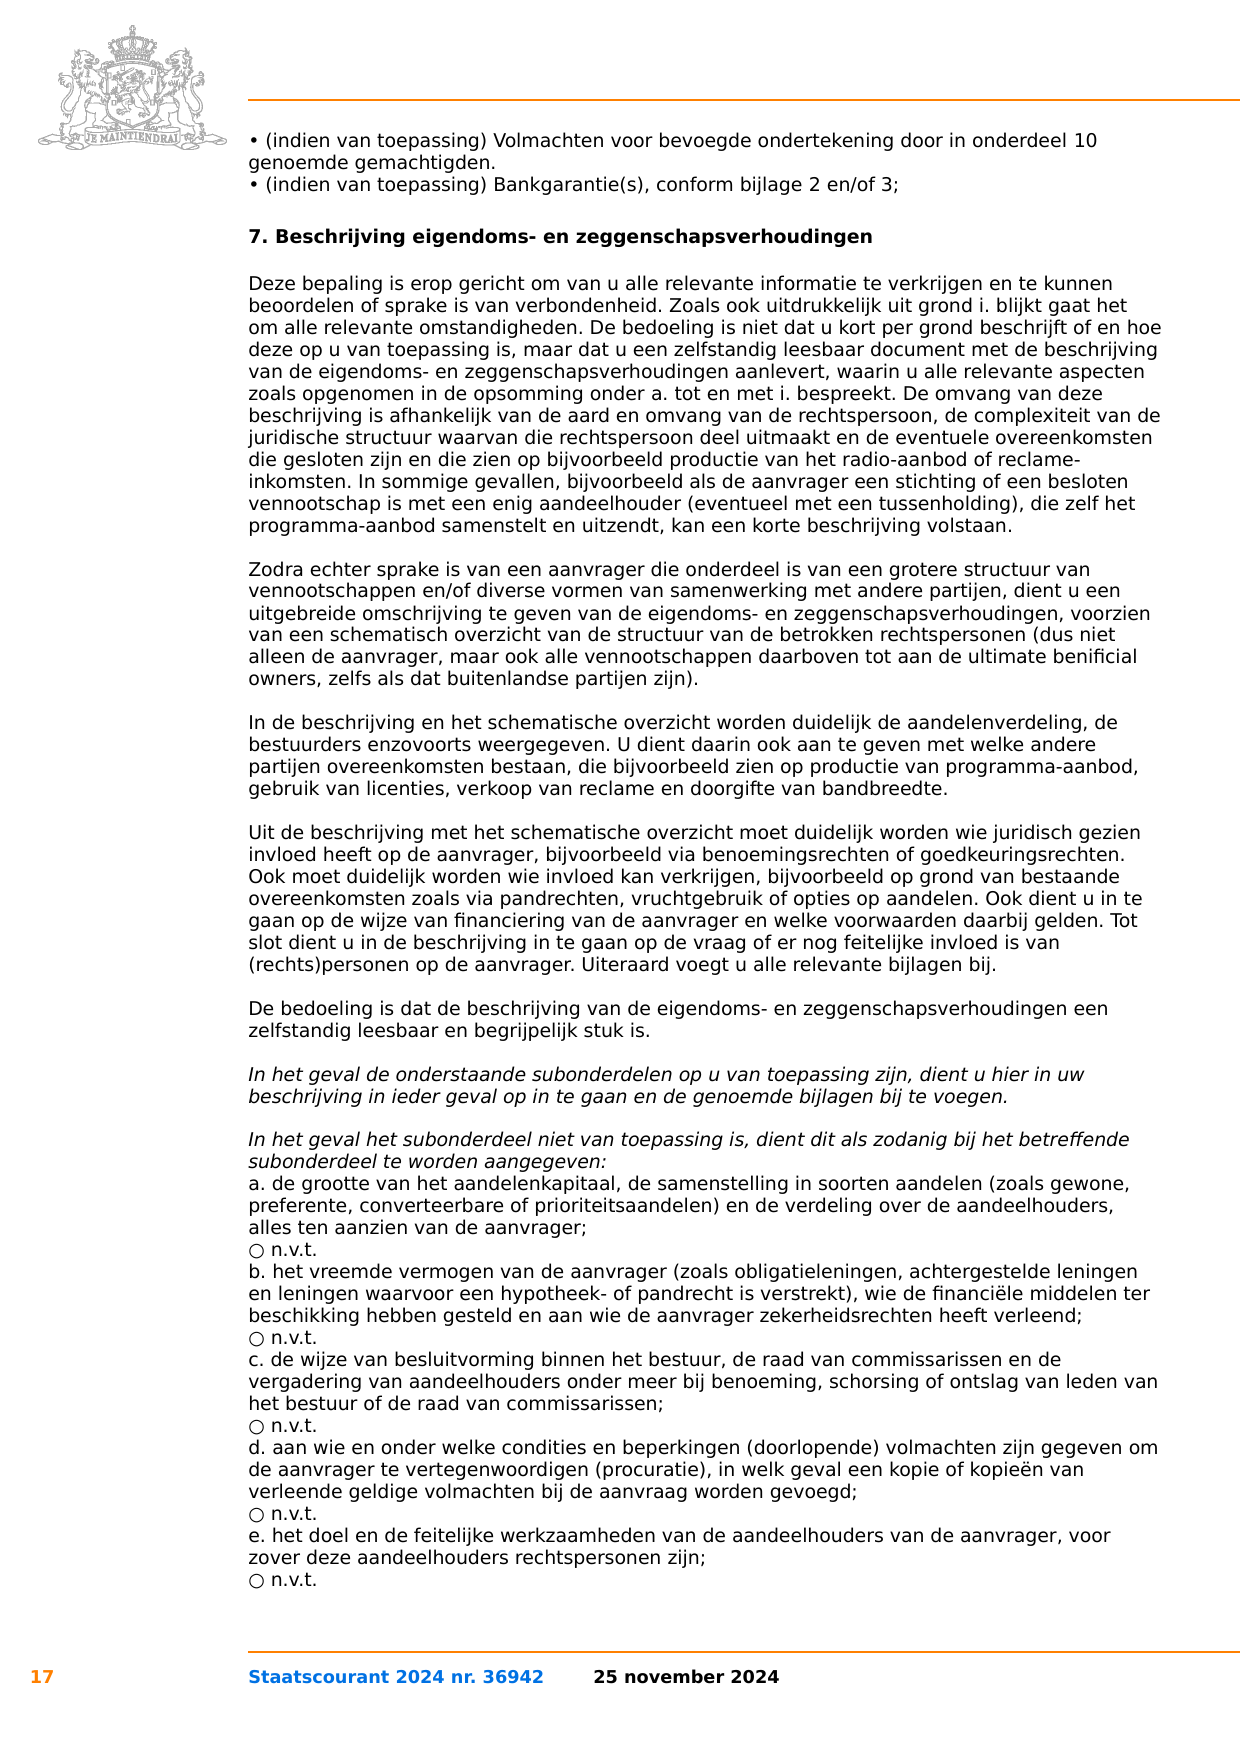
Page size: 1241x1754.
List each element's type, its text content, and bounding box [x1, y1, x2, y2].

text Zodra echter sprake is van een aanvrager die onderdeel is van een grotere structuur van vennootschappen en/of diverse vormen van samenwerking met andere partijen, dient u een uitgebreide omschrijving te geven van de eigendoms- en zeggenschapsverhoudingen, voorzien van een schematisch overzicht van de structuur van de betrokken rechtspersonen (dus niet alleen de aanvrager, maar ook alle vennootschappen daarboven tot aan de ultimate benificial owners, zelfs als dat buitenlandse partijen zijn). [248, 558, 1163, 690]
text • (indien van toepassing) Bankgarantie(s), conform bijlage 2 en/of 3; [248, 174, 1163, 196]
text De bedoeling is dat de beschrijving van de eigendoms- en zeggenschapsverhoudingen een zelfstandig leesbaar en begrijpelijk stuk is. [248, 998, 1163, 1042]
text ○ n.v.t. [248, 1503, 1163, 1525]
text ○ n.v.t. [248, 1327, 1163, 1349]
text ○ n.v.t. [248, 1415, 1163, 1437]
text ○ n.v.t. [248, 1239, 1163, 1261]
text ○ n.v.t. [248, 1569, 1163, 1591]
text In het geval het subonderdeel niet van toepassing is, dient dit als zodanig bij het betreffende subonderdeel te worden aangegeven: [248, 1129, 1163, 1173]
text b. het vreemde vermogen van de aanvrager (zoals obligatieleningen, achtergestelde leningen en leningen waarvoor een hypotheek- of pandrecht is verstrekt), wie de financiële middelen ter beschikking hebben gesteld en aan wie de aanvrager zekerheidsrechten heeft verleend; [248, 1261, 1163, 1327]
text d. aan wie en onder welke condities en beperkingen (doorlopende) volmachten zijn gegeven om de aanvrager te vertegenwoordigen (procuratie), in welk geval een kopie of kopieën van verleende geldige volmachten bij de aanvraag worden gevoegd; [248, 1437, 1163, 1503]
text a. de grootte van het aandelenkapitaal, de samenstelling in soorten aandelen (zoals gewone, preferente, converteerbare of prioriteitsaandelen) en de verdeling over de aandeelhouders, alles ten aanzien van de aanvrager; [248, 1173, 1163, 1239]
text e. het doel en de feitelijke werkzaamheden van de aandeelhouders van de aanvrager, voor zover deze aandeelhouders rechtspersonen zijn; [248, 1525, 1163, 1569]
picture [38, 25, 227, 150]
text Deze bepaling is erop gericht om van u alle relevante informatie te verkrijgen en te kunnen beoordelen of sprake is van verbondenheid. Zoals ook uitdrukkelijk uit grond i. blijkt gaat het om alle relevante omstandigheden. De bedoeling is niet dat u kort per grond beschrijft of en hoe deze op u van toepassing is, maar dat u een zelfstandig leesbaar document met de beschrijving van de eigendoms- en zeggenschapsverhoudingen aanlevert, waarin u alle relevante aspecten zoals opgenomen in de opsomming onder a. tot en met i. bespreekt. De omvang van deze beschrijving is afhankelijk van de aard en omvang van de rechtspersoon, de complexiteit van de juridische structuur waarvan die rechtspersoon deel uitmaakt en de eventuele overeenkomsten die gesloten zijn en die zien op bijvoorbeeld productie van het radio-aanbod of reclame-inkomsten. In sommige gevallen, bijvoorbeeld als de aanvrager een stichting of een besloten vennootschap is met een enig aandeelhouder (eventueel met een tussenholding), die zelf het programma-aanbod samenstelt en uitzendt, kan een korte beschrijving volstaan. [248, 273, 1163, 537]
subtitle 7. Beschrijving eigendoms- en zeggenschapsverhoudingen [248, 226, 1163, 248]
text Uit de beschrijving met het schematische overzicht moet duidelijk worden wie juridisch gezien invloed heeft op de aanvrager, bijvoorbeeld via benoemingsrechten of goedkeuringsrechten. Ook moet duidelijk worden wie invloed kan verkrijgen, bijvoorbeeld op grond van bestaande overeenkomsten zoals via pandrechten, vruchtgebruik of opties op aandelen. Ook dient u in te gaan op de wijze van financiering van de aanvrager en welke voorwaarden daarbij gelden. Tot slot dient u in de beschrijving in te gaan op de vraag of er nog feitelijke invloed is van (rechts)personen op de aanvrager. Uiteraard voegt u alle relevante bijlagen bij. [248, 822, 1163, 976]
text • (indien van toepassing) Volmachten voor bevoegde ondertekening door in onderdeel 10 genoemde gemachtigden. [248, 130, 1163, 174]
text In de beschrijving en het schematische overzicht worden duidelijk de aandelenverdeling, de bestuurders enzovoorts weergegeven. U dient daarin ook aan te geven met welke andere partijen overeenkomsten bestaan, die bijvoorbeeld zien op productie van programma-aanbod, gebruik van licenties, verkoop van reclame en doorgifte van bandbreedte. [248, 712, 1163, 800]
text In het geval de onderstaande subonderdelen op u van toepassing zijn, dient u hier in uw beschrijving in ieder geval op in te gaan en de genoemde bijlagen bij te voegen. [248, 1063, 1163, 1107]
text c. de wijze van besluitvorming binnen het bestuur, de raad van commissarissen en de vergadering van aandeelhouders onder meer bij benoeming, schorsing of ontslag van leden van het bestuur of de raad van commissarissen; [248, 1349, 1163, 1415]
